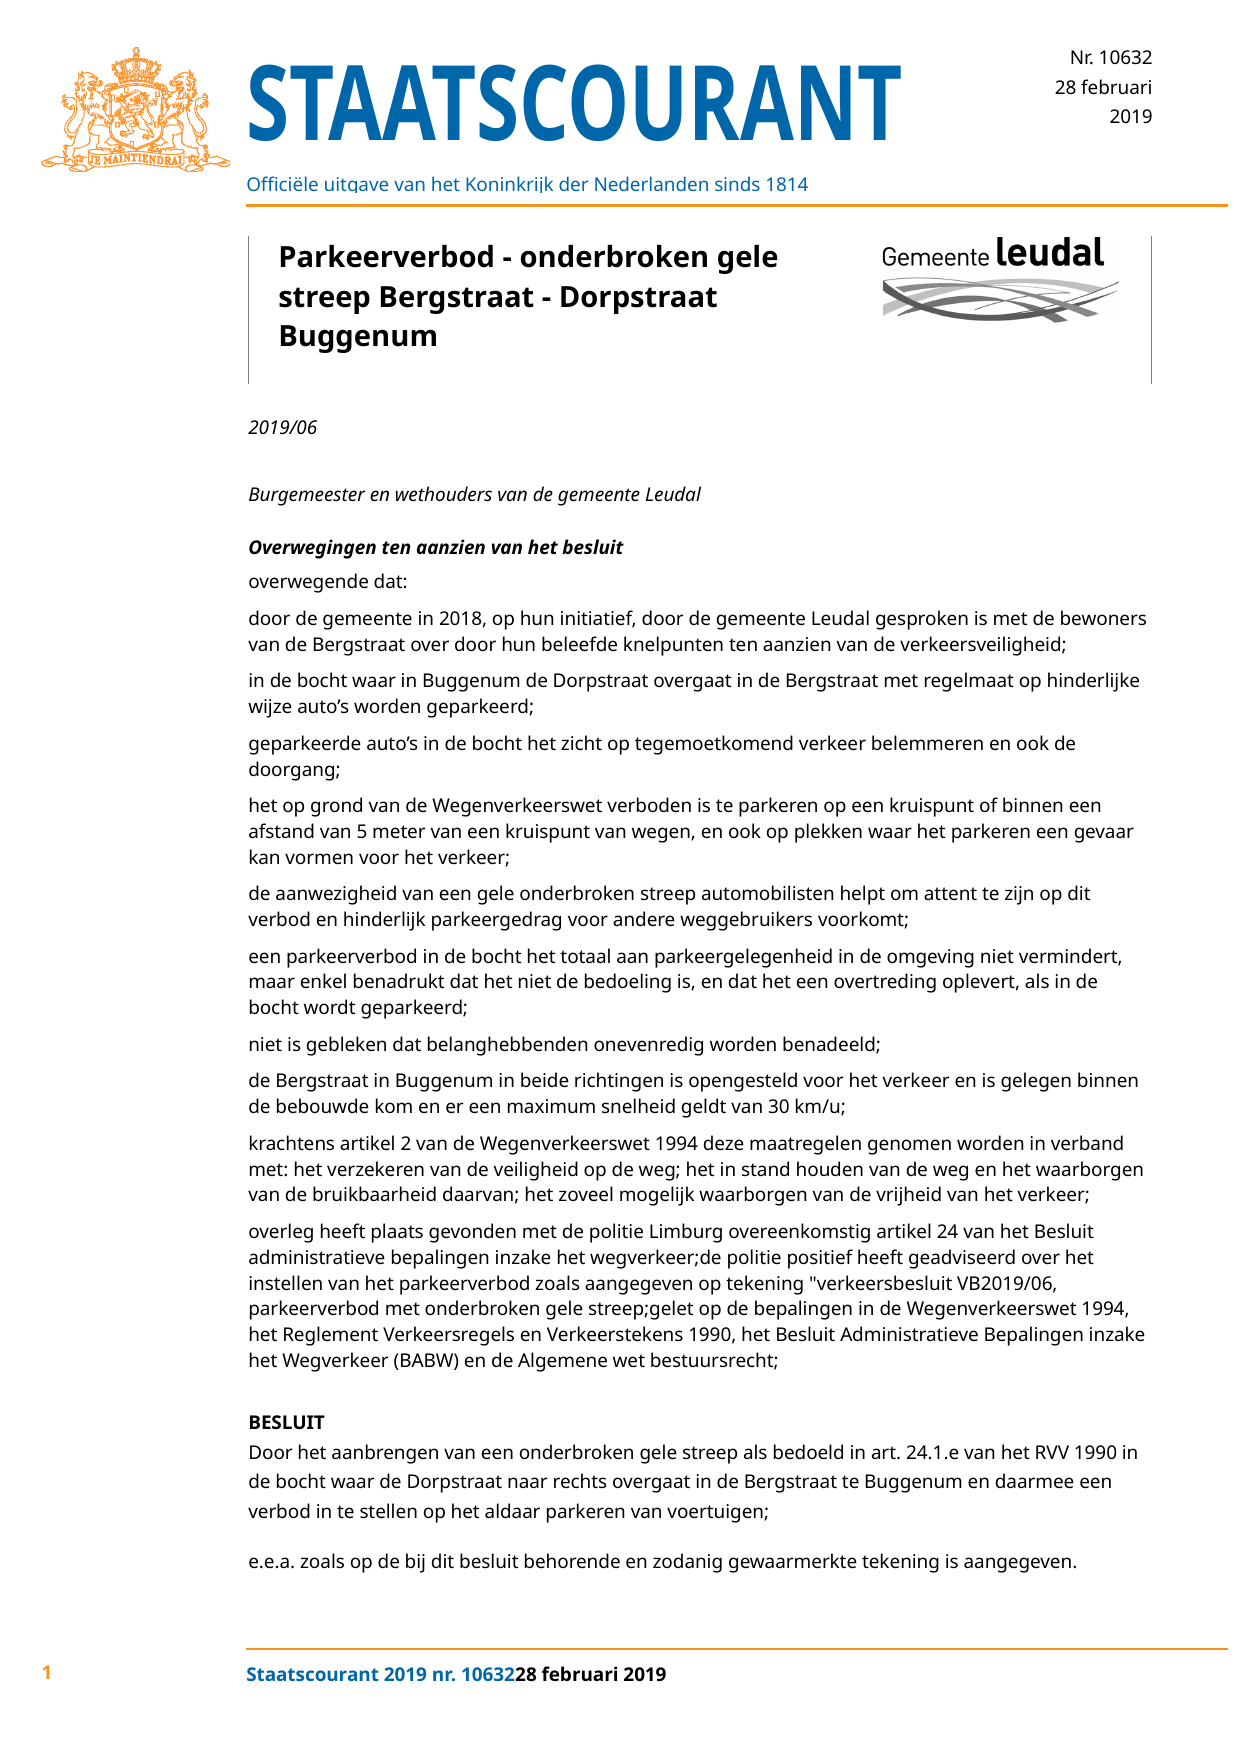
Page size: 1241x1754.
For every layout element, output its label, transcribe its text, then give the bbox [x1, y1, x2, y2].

text Burgemeester en wethouders van de gemeente Leudal [248, 482, 1152, 507]
table_header [1119, 236, 1151, 322]
table_header Parkeerverbod - onderbroken gele streep Bergstraat - Dorpstraat Buggenum [249, 236, 850, 384]
text overwegende dat: [248, 568, 1152, 594]
text krachtens artikel 2 van de Wegenverkeerswet 1994 deze maatregelen genomen worden in verband met: het verzekeren van de veiligheid op de weg; het in stand houden van de weg en het waarborgen van de bruikbaarheid daarvan; het zoveel mogelijk waarborgen van de vrijheid van het verkeer; [248, 1130, 1152, 1207]
text BESLUIT [248, 1409, 1152, 1435]
text niet is gebleken dat belanghebbenden onevenredig worden benadeeld; [248, 1031, 1152, 1057]
text een parkeerverbod in de bocht het totaal aan parkeergelegenheid in de omgeving niet vermindert, maar enkel benadrukt dat het niet de bedoeling is, en dat het een overtreding oplevert, als in de bocht wordt geparkeerd; [248, 943, 1152, 1020]
text Overwegingen ten aanzien van het besluit [248, 534, 1152, 560]
table_header [850, 323, 1151, 384]
text in de bocht waar in Buggenum de Dorpstraat overgaat in de Bergstraat met regelmaat op hinderlijke wijze auto’s worden geparkeerd; [248, 668, 1152, 719]
text 2019/06 [248, 414, 1152, 440]
text geparkeerde auto’s in de bocht het zicht op tegemoetkomend verkeer belemmeren en ook de doorgang; [248, 730, 1152, 781]
table_header [850, 236, 882, 322]
picture [882, 236, 1119, 323]
text het op grond van de Wegenverkeerswet verboden is te parkeren op een kruispunt of binnen een afstand van 5 meter van een kruispunt van wegen, en ook op plekken waar het parkeren een gevaar kan vormen voor het verkeer; [248, 792, 1152, 869]
picture [41, 47, 231, 172]
text Door het aanbrengen van een onderbroken gele streep als bedoeld in art. 24.1.e van het RVV 1990 in de bocht waar de Dorpstraat naar rechts overgaat in de Bergstraat te Buggenum en daarmee een verbod in te stellen op het aldaar parkeren van voertuigen; [248, 1439, 1152, 1524]
text de aanwezigheid van een gele onderbroken streep automobilisten helpt om attent te zijn op dit verbod en hinderlijk parkeergedrag voor andere weggebruikers voorkomt; [248, 881, 1152, 932]
text door de gemeente in 2018, op hun initiatief, door de gemeente Leudal gesproken is met de bewoners van de Bergstraat over door hun beleefde knelpunten ten aanzien van de verkeersveiligheid; [248, 605, 1152, 657]
text e.e.a. zoals op de bij dit besluit behorende en zodanig gewaarmerkte tekening is aangegeven. [248, 1549, 1152, 1574]
text de Bergstraat in Buggenum in beide richtingen is opengesteld voor het verkeer en is gelegen binnen de bebouwde kom en er een maximum snelheid geldt van 30 km/u; [248, 1068, 1152, 1119]
text overleg heeft plaats gevonden met de politie Limburg overeenkomstig artikel 24 van het Besluit administratieve bepalingen inzake het wegverkeer;de politie positief heeft geadviseerd over het instellen van het parkeerverbod zoals aangegeven op tekening "verkeersbesluit VB2019/06, parkeerverbod met onderbroken gele streep;gelet op de bepalingen in de Wegenverkeerswet 1994, het Reglement Verkeersregels en Verkeerstekens 1990, het Besluit Administratieve Bepalingen inzake het Wegverkeer (BABW) en de Algemene wet bestuursrecht; [248, 1218, 1152, 1373]
